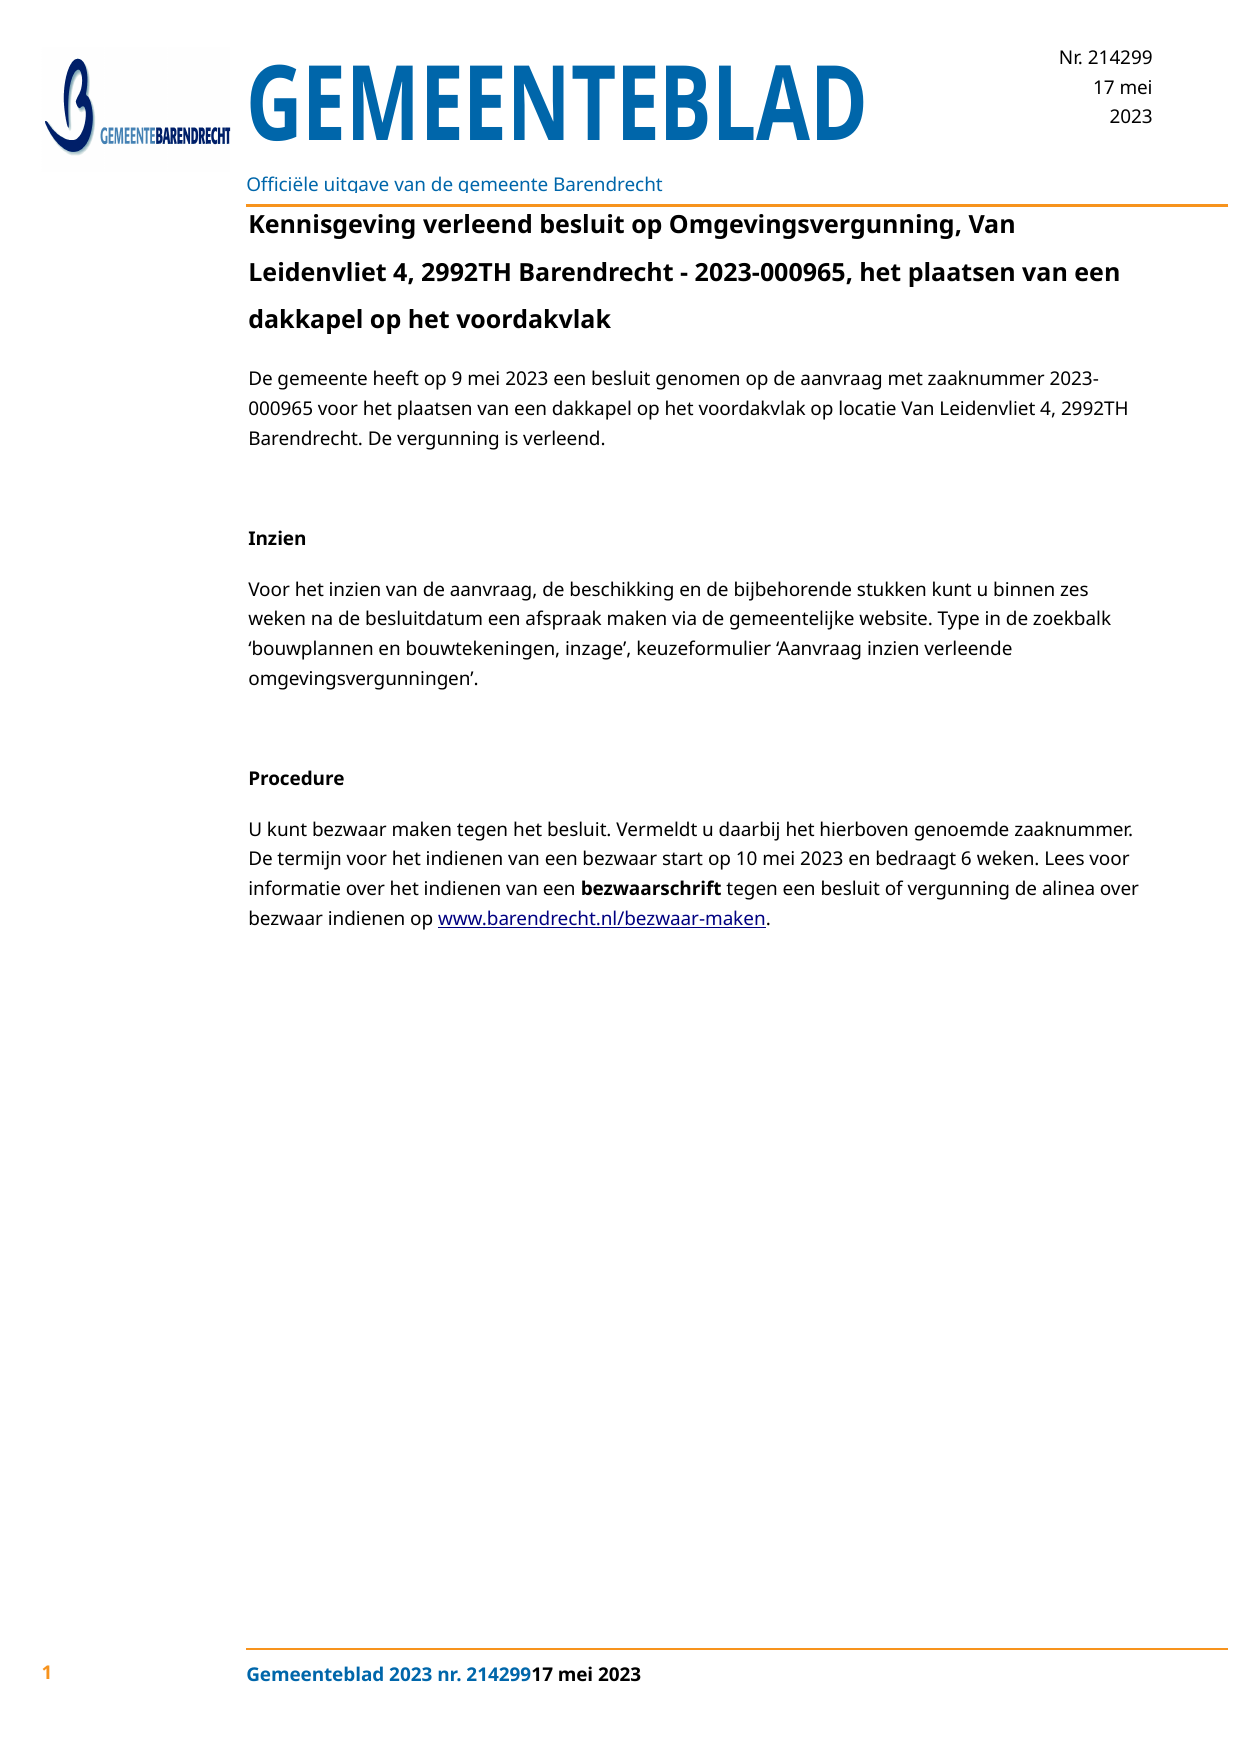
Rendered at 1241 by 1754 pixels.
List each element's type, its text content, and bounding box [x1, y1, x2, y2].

text Kennisgeving verleend besluit op Omgevingsvergunning, Van Leidenvliet 4, 2992TH Barendrecht - 2023-000965, het plaatsen van een dakkapel op het voordakvlak [248, 207, 1152, 336]
text De gemeente heeft op 9 mei 2023 een besluit genomen op de aanvraag met zaaknummer 2023-000965 voor het plaatsen van een dakkapel op het voordakvlak op locatie Van Leidenvliet 4, 2992TH Barendrecht. De vergunning is verleend. [248, 366, 1152, 450]
text Voor het inzien van de aanvraag, de beschikking en de bijbehorende stukken kunt u binnen zes weken na de besluitdatum een afspraak maken via de gemeentelijke website. Type in de zoekbalk ‘bouwplannen en bouwtekeningen, inzage’, keuzeformulier ‘Aanvraag inzien verleende omgevingsvergunningen’. [248, 576, 1152, 690]
picture [41, 47, 231, 172]
text U kunt bezwaar maken tegen het besluit. Vermeldt u daarbij het hierboven genoemde zaaknummer. De termijn voor het indienen van een bezwaar start op 10 mei 2023 en bedraagt 6 weken. Lees voor informatie over het indienen van een bezwaarschrift tegen een besluit of vergunning de alinea over bezwaar indienen op www.barendrecht.nl/bezwaar-maken. [248, 816, 1152, 930]
text Procedure [248, 766, 1152, 791]
text Inzien [248, 526, 1152, 551]
